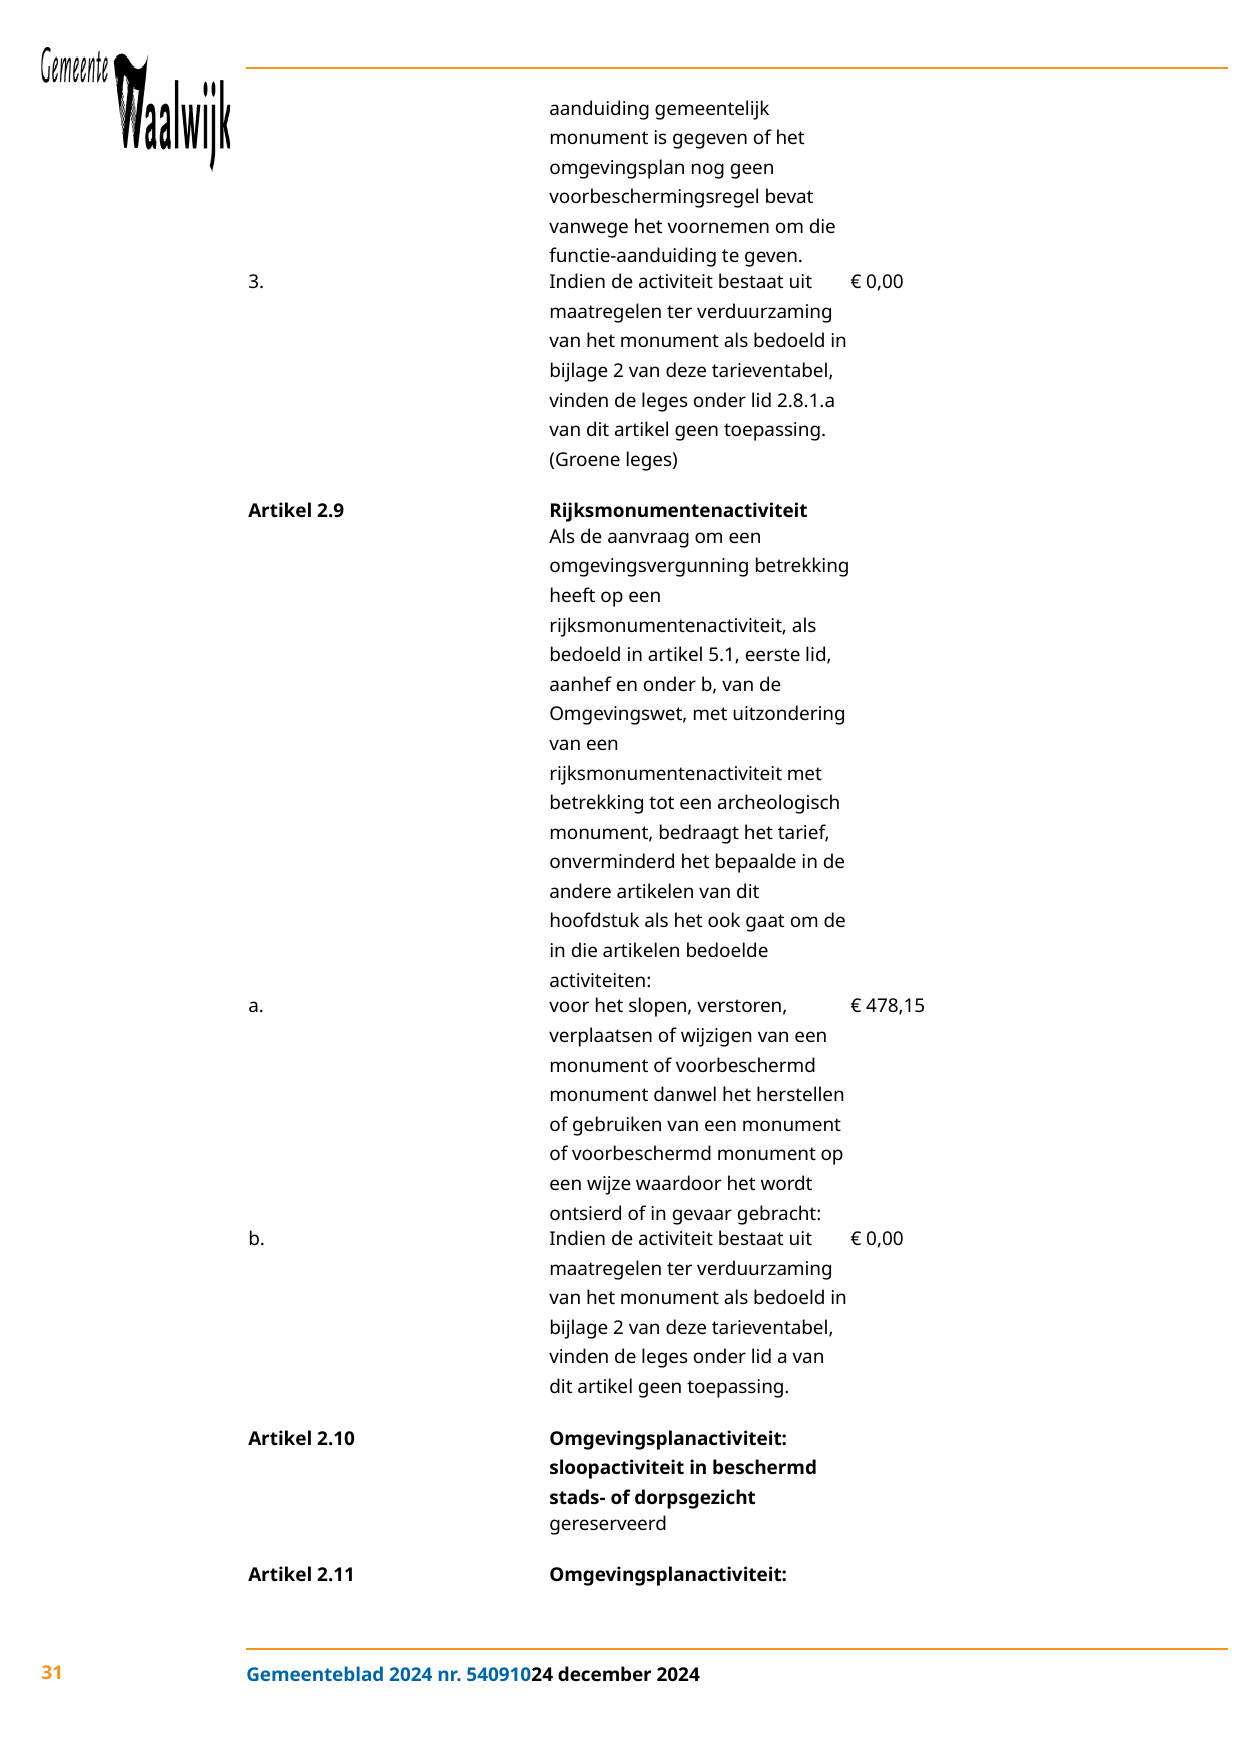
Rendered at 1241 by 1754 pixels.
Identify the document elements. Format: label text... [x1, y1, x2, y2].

table_cell € 0,00 [850, 269, 1152, 472]
table_cell [850, 1399, 1152, 1425]
table_cell [850, 1535, 1152, 1561]
table_cell Artikel 2.9 [248, 498, 549, 523]
table_cell Artikel 2.11 [248, 1561, 549, 1587]
picture [41, 47, 231, 172]
table_cell b. [248, 1225, 549, 1399]
table_cell [549, 472, 850, 497]
table_cell aanduiding gemeentelijk monument is gegeven of het omgevingsplan nog geen voorbeschermingsregel bevat vanwege het voornemen om die functie-aanduiding te geven. [549, 95, 850, 268]
table_cell € 0,00 [850, 1225, 1152, 1399]
table_cell [850, 523, 1152, 993]
table_cell Rijksmonumentenactiviteit [549, 498, 850, 523]
table_cell Omgevingsplanactiviteit: [549, 1561, 850, 1587]
table_cell [549, 1535, 850, 1561]
table_cell [248, 95, 549, 268]
table_cell [248, 472, 549, 497]
table_cell € 478,15 [850, 993, 1152, 1225]
table_cell [850, 95, 1152, 268]
table_cell [248, 1510, 549, 1535]
table_cell Als de aanvraag om een omgevingsvergunning betrekking heeft op een rijksmonumentenactiviteit, als bedoeld in artikel 5.1, eerste lid, aanhef en onder b, van de Omgevingswet, met uitzondering van een rijksmonumentenactiviteit met betrekking tot een archeologisch monument, bedraagt het tarief, onverminderd het bepaalde in de andere artikelen van dit hoofdstuk als het ook gaat om de in die artikelen bedoelde activiteiten: [549, 523, 850, 993]
table_cell 3. [248, 269, 549, 472]
table_cell Indien de activiteit bestaat uit maatregelen ter verduurzaming van het monument als bedoeld in bijlage 2 van deze tarieventabel, vinden de leges onder lid a van dit artikel geen toepassing. [549, 1225, 850, 1399]
table_cell [248, 1535, 549, 1561]
table_cell [850, 1510, 1152, 1535]
table_cell Artikel 2.10 [248, 1425, 549, 1510]
table_cell Omgevingsplanactiviteit: sloopactiviteit in beschermd stads- of dorpsgezicht [549, 1425, 850, 1510]
table_cell [850, 498, 1152, 523]
table_cell voor het slopen, verstoren, verplaatsen of wijzigen van een monument of voorbeschermd monument danwel het herstellen of gebruiken van een monument of voorbeschermd monument op een wijze waardoor het wordt ontsierd of in gevaar gebracht: [549, 993, 850, 1225]
table_cell [549, 1399, 850, 1425]
table_cell [248, 523, 549, 993]
table_cell a. [248, 993, 549, 1225]
table_cell [850, 472, 1152, 497]
table_cell [850, 1561, 1152, 1587]
table_cell gereserveerd [549, 1510, 850, 1535]
table_cell [850, 1425, 1152, 1510]
table_cell Indien de activiteit bestaat uit maatregelen ter verduurzaming van het monument als bedoeld in bijlage 2 van deze tarieventabel, vinden de leges onder lid 2.8.1.a van dit artikel geen toepassing. (Groene leges) [549, 269, 850, 472]
table_cell [248, 1399, 549, 1425]
